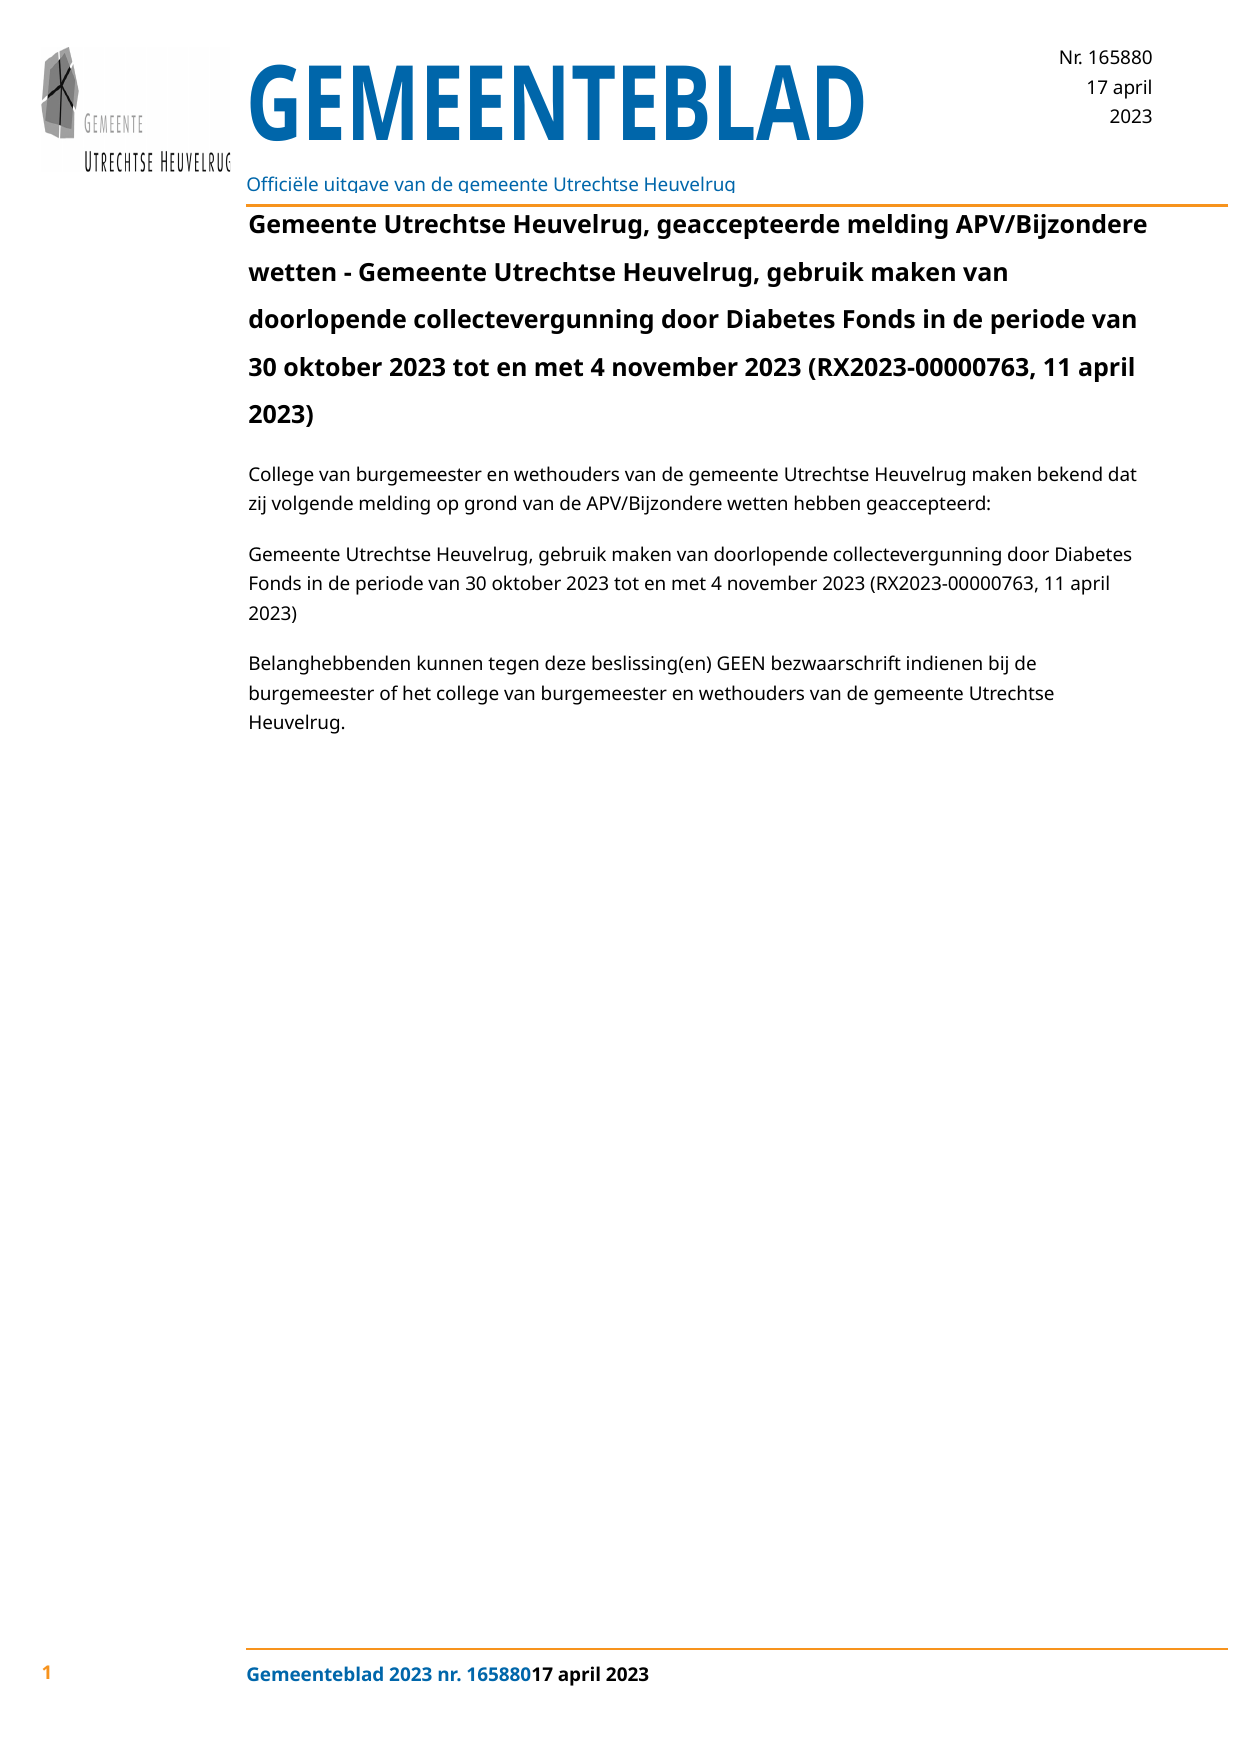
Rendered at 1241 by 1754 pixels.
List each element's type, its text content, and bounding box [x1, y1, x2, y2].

text Gemeente Utrechtse Heuvelrug, geaccepteerde melding APV/Bijzondere wetten - Gemeente Utrechtse Heuvelrug, gebruik maken van doorlopende collectevergunning door Diabetes Fonds in de periode van 30 oktober 2023 tot en met 4 november 2023 (RX2023-00000763, 11 april 2023) [248, 207, 1152, 431]
text Gemeente Utrechtse Heuvelrug, gebruik maken van doorlopende collectevergunning door Diabetes Fonds in de periode van 30 oktober 2023 tot en met 4 november 2023 (RX2023-00000763, 11 april 2023) [248, 541, 1152, 626]
text College van burgemeester en wethouders van de gemeente Utrechtse Heuvelrug maken bekend dat zij volgende melding op grond van de APV/Bijzondere wetten hebben geaccepteerd: [248, 461, 1152, 516]
text Belanghebbenden kunnen tegen deze beslissing(en) GEEN bezwaarschrift indienen bij de burgemeester of het college van burgemeester en wethouders van de gemeente Utrechtse Heuvelrug. [248, 650, 1152, 735]
picture [41, 47, 231, 172]
